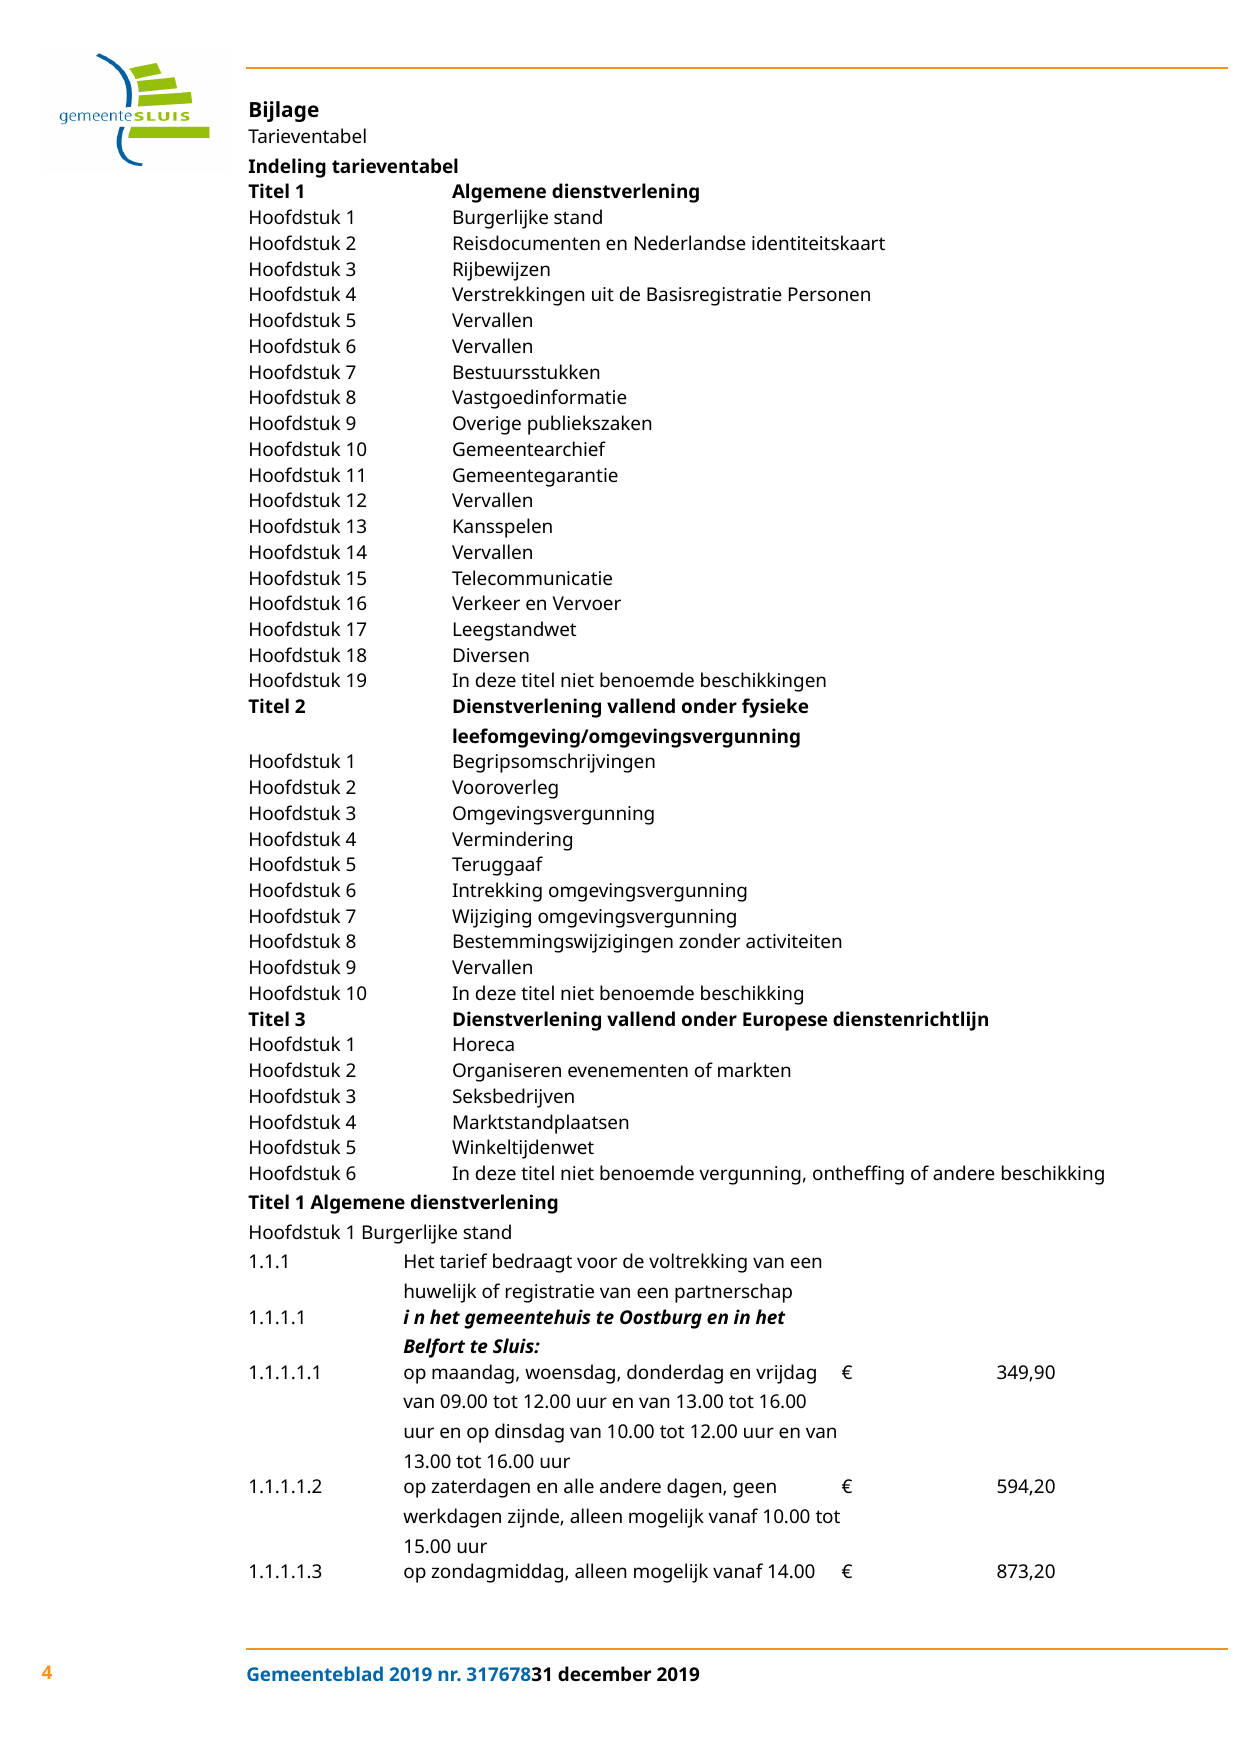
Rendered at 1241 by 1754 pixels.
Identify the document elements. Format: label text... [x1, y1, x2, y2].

table_cell Rijbewijzen [452, 256, 1152, 282]
table_cell Verkeer en Vervoer [452, 590, 1152, 616]
table_cell Algemene dienstverlening [452, 179, 1152, 204]
table_cell Hoofdstuk 2 [248, 774, 452, 800]
table_cell € [841, 1359, 996, 1474]
table_cell Burgerlijke stand [452, 205, 1152, 230]
table_cell Kansspelen [452, 513, 1152, 539]
table_cell Dienstverlening vallend onder fysieke leefomgeving/omgevingsvergunning [452, 693, 1152, 749]
table_cell In deze titel niet benoemde beschikking [452, 980, 1152, 1006]
table_header [841, 1249, 996, 1304]
table_cell Telecommunicatie [452, 565, 1152, 590]
table_cell 1.1.1.1 [248, 1304, 403, 1359]
table_header 1.1.1 [248, 1249, 403, 1304]
table_cell Marktstandplaatsen [452, 1109, 1152, 1134]
table_cell Hoofdstuk 1 [248, 205, 452, 230]
table_cell Hoofdstuk 19 [248, 668, 452, 693]
table_cell Hoofdstuk 14 [248, 539, 452, 565]
text Tarieventabel [248, 123, 1152, 149]
table_cell Hoofdstuk 15 [248, 565, 452, 590]
table_cell Horeca [452, 1032, 1152, 1057]
table_cell Hoofdstuk 5 [248, 1135, 452, 1160]
table_cell 349,90 [996, 1359, 1152, 1474]
table_cell Vervallen [452, 539, 1152, 565]
table_header Het tarief bedraagt voor de voltrekking van een huwelijk of registratie van een partnerschap [403, 1249, 841, 1304]
table_cell Wijziging omgevingsvergunning [452, 903, 1152, 929]
table_cell [996, 1304, 1152, 1359]
table_cell Titel 1 [248, 179, 452, 204]
table_cell Hoofdstuk 18 [248, 642, 452, 668]
table_cell 1.1.1.1.2 [248, 1474, 403, 1558]
table_cell Winkeltijdenwet [452, 1135, 1152, 1160]
table_cell Bestemmingswijzigingen zonder activiteiten [452, 929, 1152, 954]
picture [41, 47, 231, 172]
table_cell Hoofdstuk 5 [248, 308, 452, 333]
table_cell op zondagmiddag, alleen mogelijk vanaf 14.00 [403, 1559, 841, 1584]
table_cell Hoofdstuk 4 [248, 826, 452, 852]
table_cell Hoofdstuk 11 [248, 462, 452, 487]
table_cell Hoofdstuk 17 [248, 616, 452, 642]
table_cell Organiseren evenementen of markten [452, 1058, 1152, 1083]
table_cell In deze titel niet benoemde beschikkingen [452, 668, 1152, 693]
table_cell Hoofdstuk 10 [248, 436, 452, 462]
table_cell Hoofdstuk 1 [248, 749, 452, 774]
table_cell [841, 1304, 996, 1359]
table_cell 1.1.1.1.1 [248, 1359, 403, 1474]
table_cell op maandag, woensdag, donderdag en vrijdag van 09.00 tot 12.00 uur en van 13.00 tot 16.00 uur en op dinsdag van 10.00 tot 12.00 uur en van 13.00 tot 16.00 uur [403, 1359, 841, 1474]
table_cell Hoofdstuk 4 [248, 282, 452, 307]
table_cell Hoofdstuk 3 [248, 1083, 452, 1109]
table_cell Hoofdstuk 5 [248, 852, 452, 877]
text Hoofdstuk 1 Burgerlijke stand [248, 1219, 1152, 1244]
table_cell 594,20 [996, 1474, 1152, 1558]
table_cell Vastgoedinformatie [452, 385, 1152, 410]
table_cell Hoofdstuk 3 [248, 256, 452, 282]
table_cell Hoofdstuk 3 [248, 800, 452, 826]
table_cell Hoofdstuk 2 [248, 230, 452, 256]
table_cell Reisdocumenten en Nederlandse identiteitskaart [452, 230, 1152, 256]
table_cell Begripsomschrijvingen [452, 749, 1152, 774]
table_cell Hoofdstuk 8 [248, 385, 452, 410]
table_cell Hoofdstuk 6 [248, 333, 452, 359]
table_cell Hoofdstuk 9 [248, 955, 452, 980]
table_cell € [841, 1559, 996, 1584]
table_cell Hoofdstuk 7 [248, 359, 452, 384]
table_cell Seksbedrijven [452, 1083, 1152, 1109]
table_cell Vervallen [452, 333, 1152, 359]
table_cell 1.1.1.1.3 [248, 1559, 403, 1584]
table_cell Vervallen [452, 308, 1152, 333]
table_cell Vervallen [452, 488, 1152, 513]
table_cell Intrekking omgevingsvergunning [452, 877, 1152, 903]
table_header Indeling tarieventabel [248, 153, 1152, 179]
table_cell Diversen [452, 642, 1152, 668]
table_cell Hoofdstuk 4 [248, 1109, 452, 1134]
table_cell Leegstandwet [452, 616, 1152, 642]
table_cell Overige publiekszaken [452, 410, 1152, 436]
table_cell Titel 2 [248, 693, 452, 749]
table_cell Hoofdstuk 8 [248, 929, 452, 954]
table_cell op zaterdagen en alle andere dagen, geen werkdagen zijnde, alleen mogelijk vanaf 10.00 tot 15.00 uur [403, 1474, 841, 1558]
table_cell 873,20 [996, 1559, 1152, 1584]
table_cell Vervallen [452, 955, 1152, 980]
table_cell Vermindering [452, 826, 1152, 852]
table_cell Hoofdstuk 1 [248, 1032, 452, 1057]
table_header [996, 1249, 1152, 1304]
table_cell Hoofdstuk 6 [248, 877, 452, 903]
table_cell i n het gemeentehuis te Oostburg en in het Belfort te Sluis: [403, 1304, 841, 1359]
table_cell Hoofdstuk 12 [248, 488, 452, 513]
table_cell Hoofdstuk 16 [248, 590, 452, 616]
table_cell Dienstverlening vallend onder Europese dienstenrichtlijn [452, 1006, 1152, 1032]
table_cell Verstrekkingen uit de Basisregistratie Personen [452, 282, 1152, 307]
table_cell Hoofdstuk 7 [248, 903, 452, 929]
table_cell In deze titel niet benoemde vergunning, ontheffing of andere beschikking [452, 1160, 1152, 1186]
table_cell Hoofdstuk 13 [248, 513, 452, 539]
table_cell Hoofdstuk 2 [248, 1058, 452, 1083]
table_cell Hoofdstuk 10 [248, 980, 452, 1006]
table_cell Teruggaaf [452, 852, 1152, 877]
table_cell Omgevingsvergunning [452, 800, 1152, 826]
table_cell Vooroverleg [452, 774, 1152, 800]
table_cell Hoofdstuk 6 [248, 1160, 452, 1186]
text Titel 1 Algemene dienstverlening [248, 1189, 1152, 1215]
table_cell Titel 3 [248, 1006, 452, 1032]
text Bijlage [248, 95, 1152, 123]
table_cell Hoofdstuk 9 [248, 410, 452, 436]
table_cell Gemeentearchief [452, 436, 1152, 462]
table_cell € [841, 1474, 996, 1558]
table_cell Gemeentegarantie [452, 462, 1152, 487]
table_cell Bestuursstukken [452, 359, 1152, 384]
